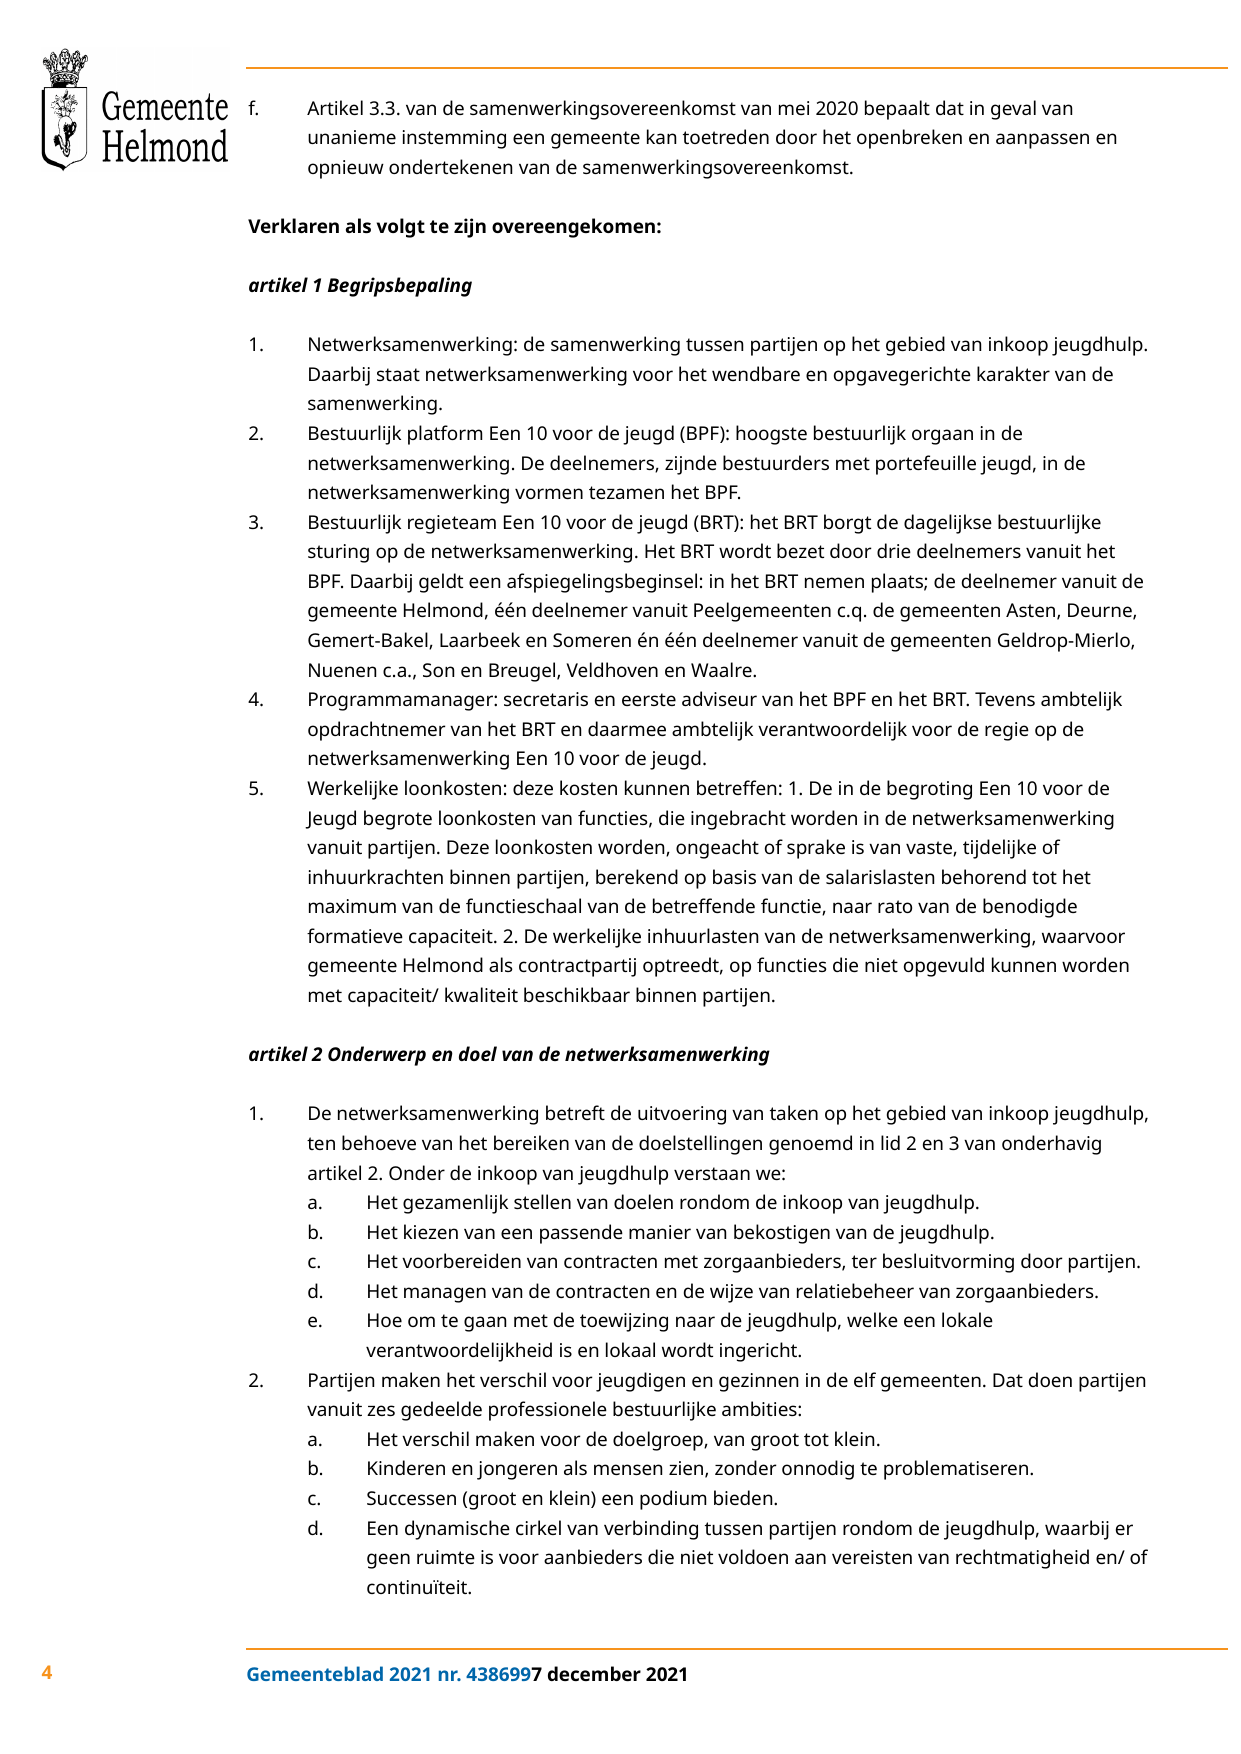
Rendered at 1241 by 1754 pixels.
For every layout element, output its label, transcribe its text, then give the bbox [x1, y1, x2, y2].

list Bestuurlijk regieteam Een 10 voor de jeugd (BRT): het BRT borgt de dagelijkse bestuurlijke sturing op de netwerksamenwerking. Het BRT wordt bezet door drie deelnemers vanuit het BPF. Daarbij geldt een afspiegelingsbeginsel: in het BRT nemen plaats; de deelnemer vanuit de gemeente Helmond, één deelnemer vanuit Peelgemeenten c.q. de gemeenten Asten, Deurne, Gemert-Bakel, Laarbeek en Someren én één deelnemer vanuit de gemeenten Geldrop-Mierlo, Nuenen c.a., Son en Breugel, Veldhoven en Waalre. [248, 509, 1152, 683]
list Netwerksamenwerking: de samenwerking tussen partijen op het gebied van inkoop jeugdhulp. Daarbij staat netwerksamenwerking voor het wendbare en opgavegerichte karakter van de samenwerking. [248, 331, 1152, 416]
list Kinderen en jongeren als mensen zien, zonder onnodig te problematiseren. [307, 1456, 1152, 1481]
list Het verschil maken voor de doelgroep, van groot tot klein. [307, 1426, 1152, 1452]
list Programmamanager: secretaris en eerste adviseur van het BPF en het BRT. Tevens ambtelijk opdrachtnemer van het BRT en daarmee ambtelijk verantwoordelijk voor de regie op de netwerksamenwerking Een 10 voor de jeugd. [248, 686, 1152, 771]
text artikel 1 Begripsbepaling [248, 272, 1152, 298]
text Verklaren als volgt te zijn overeengekomen: [248, 213, 1152, 239]
list Bestuurlijk platform Een 10 voor de jeugd (BPF): hoogste bestuurlijk orgaan in de netwerksamenwerking. De deelnemers, zijnde bestuurders met portefeuille jeugd, in de netwerksamenwerking vormen tezamen het BPF. [248, 420, 1152, 505]
text artikel 2 Onderwerp en doel van de netwerksamenwerking [248, 1041, 1152, 1067]
list Werkelijke loonkosten: deze kosten kunnen betreffen: 1. De in de begroting Een 10 voor de Jeugd begrote loonkosten van functies, die ingebracht worden in de netwerksamenwerking vanuit partijen. Deze loonkosten worden, ongeacht of sprake is van vaste, tijdelijke of inhuurkrachten binnen partijen, berekend op basis van de salarislasten behorend tot het maximum van de functieschaal van de betreffende functie, naar rato van de benodigde formatieve capaciteit. 2. De werkelijke inhuurlasten van de netwerksamenwerking, waarvoor gemeente Helmond als contractpartij optreedt, op functies die niet opgevuld kunnen worden met capaciteit/ kwaliteit beschikbaar binnen partijen. [248, 775, 1152, 1008]
list Het managen van de contracten en de wijze van relatiebeheer van zorgaanbieders. [307, 1278, 1152, 1304]
picture [41, 47, 231, 172]
list Partijen maken het verschil voor jeugdigen en gezinnen in de elf gemeenten. Dat doen partijen vanuit zes gedeelde professionele bestuurlijke ambities: [248, 1367, 1152, 1422]
list De netwerksamenwerking betreft de uitvoering van taken op het gebied van inkoop jeugdhulp, ten behoeve van het bereiken van de doelstellingen genoemd in lid 2 en 3 van onderhavig artikel 2. Onder de inkoop van jeugdhulp verstaan we: [248, 1101, 1152, 1186]
list Successen (groot en klein) een podium bieden. [307, 1485, 1152, 1511]
list Het gezamenlijk stellen van doelen rondom de inkoop van jeugdhulp. [307, 1189, 1152, 1215]
list Artikel 3.3. van de samenwerkingsovereenkomst van mei 2020 bepaalt dat in geval van unanieme instemming een gemeente kan toetreden door het openbreken en aanpassen en opnieuw ondertekenen van de samenwerkingsovereenkomst. [248, 95, 1152, 180]
list Het kiezen van een passende manier van bekostigen van de jeugdhulp. [307, 1219, 1152, 1245]
list Het voorbereiden van contracten met zorgaanbieders, ter besluitvorming door partijen. [307, 1248, 1152, 1274]
list Hoe om te gaan met de toewijzing naar de jeugdhulp, welke een lokale verantwoordelijkheid is en lokaal wordt ingericht. [307, 1308, 1152, 1363]
list Een dynamische cirkel van verbinding tussen partijen rondom de jeugdhulp, waarbij er geen ruimte is voor aanbieders die niet voldoen aan vereisten van rechtmatigheid en/ of continuïteit. [307, 1515, 1152, 1600]
